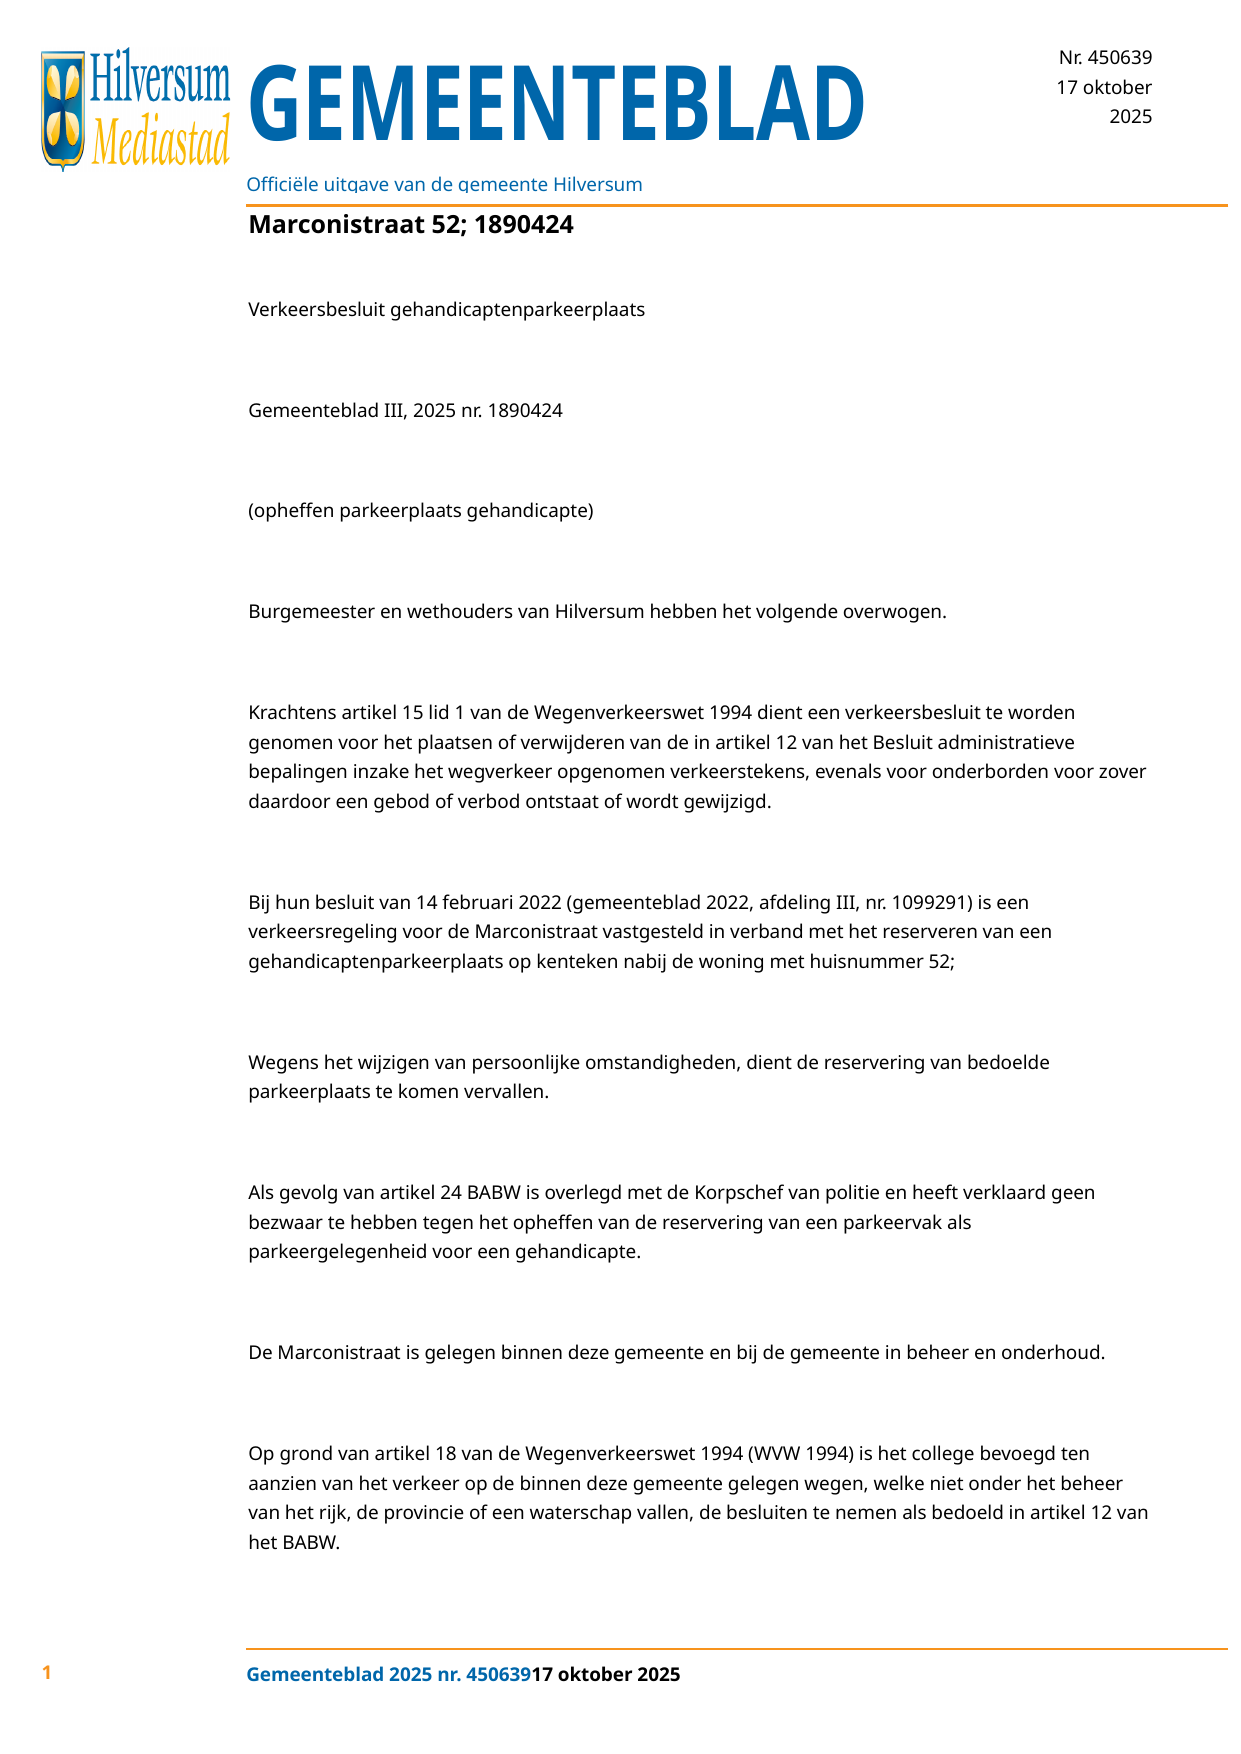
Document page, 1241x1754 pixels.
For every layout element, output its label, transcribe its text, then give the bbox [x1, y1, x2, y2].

text Gemeenteblad III, 2025 nr. 1890424 [248, 397, 1152, 423]
text De Marconistraat is gelegen binnen deze gemeente en bij de gemeente in beheer en onderhoud. [248, 1339, 1152, 1365]
text Op grond van artikel 18 van de Wegenverkeerswet 1994 (WVW 1994) is het college bevoegd ten aanzien van het verkeer op de binnen deze gemeente gelegen wegen, welke niet onder het beheer van het rijk, de provincie of een waterschap vallen, de besluiten te nemen als bedoeld in artikel 12 van het BABW. [248, 1440, 1152, 1555]
text Burgemeester en wethouders van Hilversum hebben het volgende overwogen. [248, 598, 1152, 624]
text Wegens het wijzigen van persoonlijke omstandigheden, dient de reservering van bedoelde parkeerplaats te komen vervallen. [248, 1049, 1152, 1104]
picture [41, 47, 231, 172]
text Krachtens artikel 15 lid 1 van de Wegenverkeerswet 1994 dient een verkeersbesluit te worden genomen voor het plaatsen of verwijderen van de in artikel 12 van het Besluit administratieve bepalingen inzake het wegverkeer opgenomen verkeerstekens, evenals voor onderborden voor zover daardoor een gebod of verbod ontstaat of wordt gewijzigd. [248, 699, 1152, 814]
text Als gevolg van artikel 24 BABW is overlegd met de Korpschef van politie en heeft verklaard geen bezwaar te hebben tegen het opheffen van de reservering van een parkeervak als parkeergelegenheid voor een gehandicapte. [248, 1179, 1152, 1264]
text (opheffen parkeerplaats gehandicapte) [248, 498, 1152, 523]
text Bij hun besluit van 14 februari 2022 (gemeenteblad 2022, afdeling III, nr. 1099291) is een verkeersregeling voor de Marconistraat vastgesteld in verband met het reserveren van een gehandicaptenparkeerplaats op kenteken nabij de woning met huisnummer 52; [248, 889, 1152, 974]
text Marconistraat 52; 1890424 [248, 207, 1152, 241]
text Verkeersbesluit gehandicaptenparkeerplaats [248, 296, 1152, 322]
